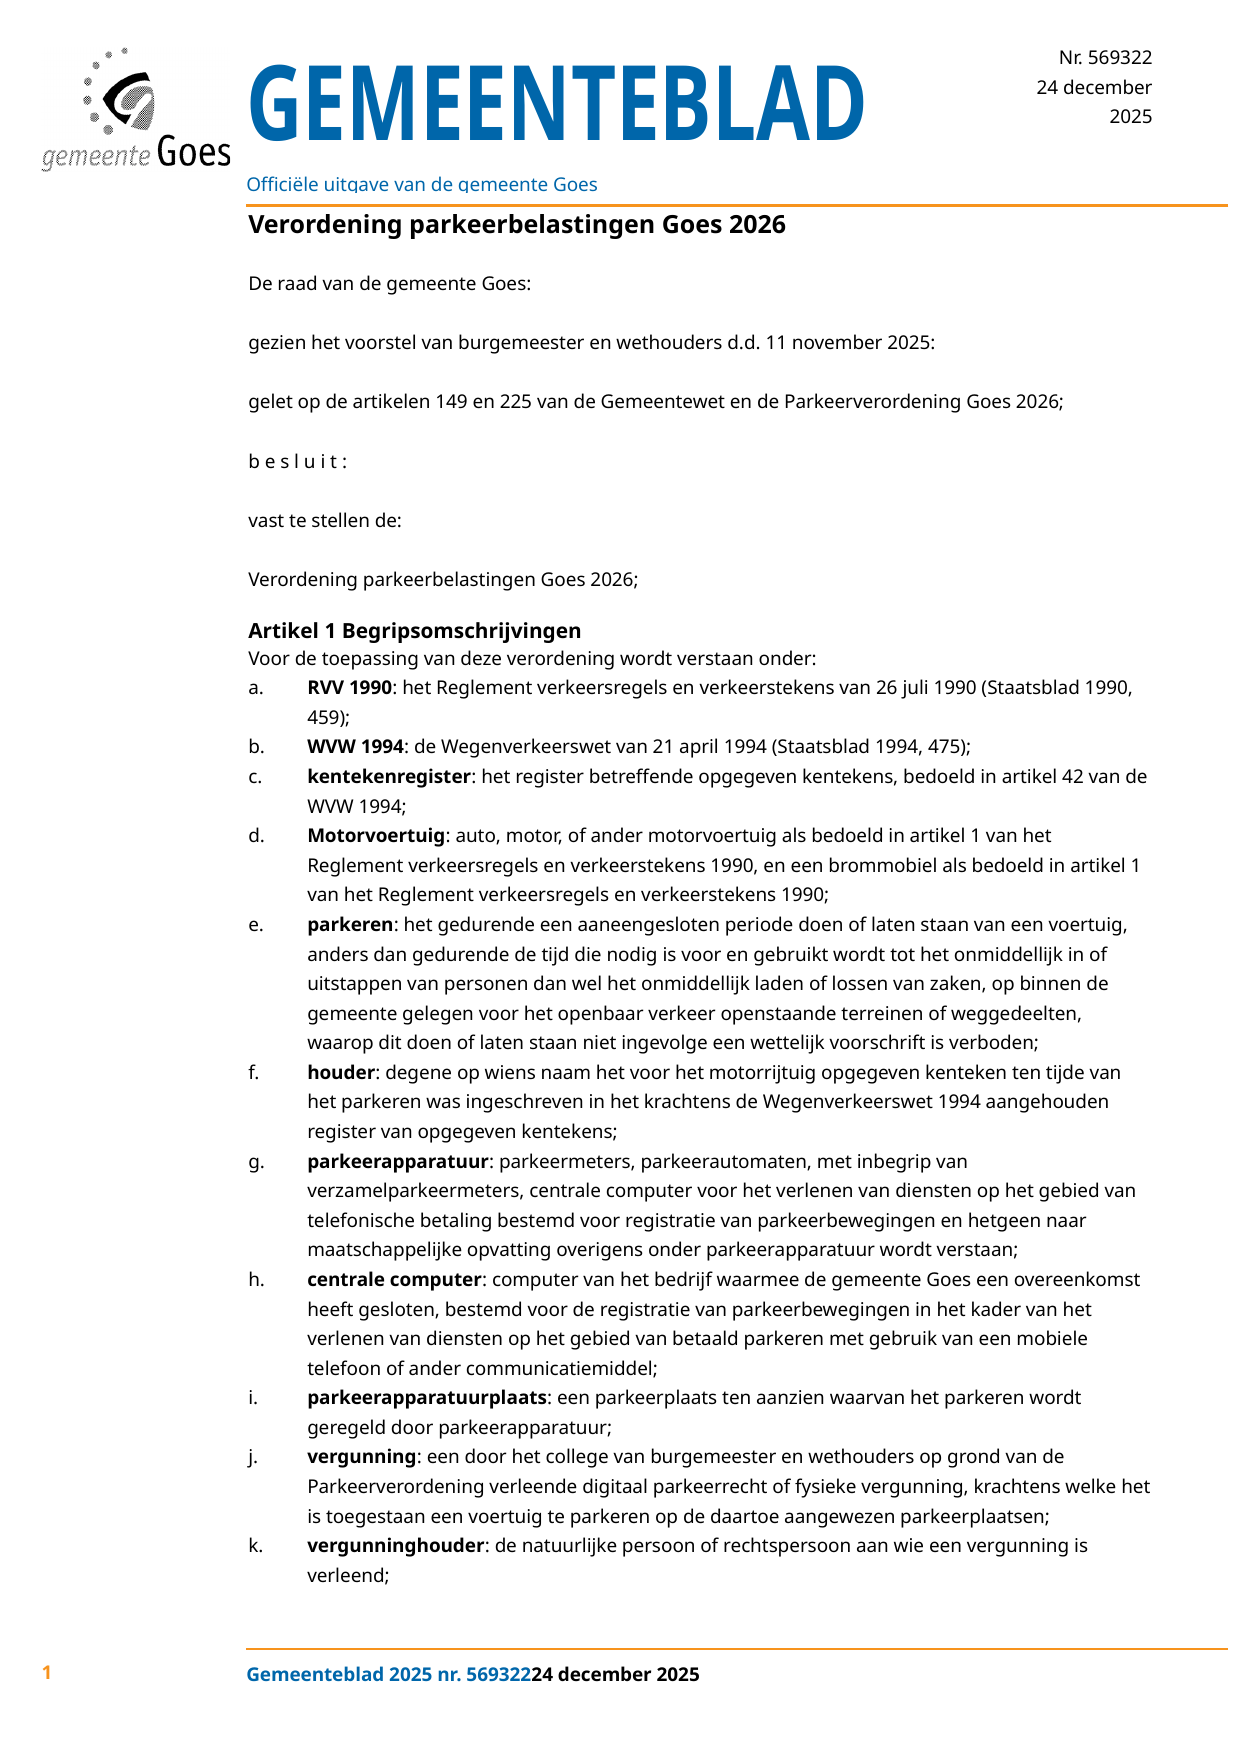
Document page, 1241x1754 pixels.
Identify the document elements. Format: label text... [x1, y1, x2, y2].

text b e s l u i t : [248, 448, 1152, 473]
picture [41, 47, 231, 172]
list parkeerapparatuurplaats: een parkeerplaats ten aanzien waarvan het parkeren wordt geregeld door parkeerapparatuur; [248, 1384, 1152, 1440]
list vergunninghouder: de natuurlijke persoon of rechtspersoon aan wie een vergunning is verleend; [248, 1532, 1152, 1588]
list parkeerapparatuur: parkeermeters, parkeerautomaten, met inbegrip van verzamelparkeermeters, centrale computer voor het verlenen van diensten op het gebied van telefonische betaling bestemd voor registratie van parkeerbewegingen en hetgeen naar maatschappelijke opvatting overigens onder parkeerapparatuur wordt verstaan; [248, 1148, 1152, 1262]
list centrale computer: computer van het bedrijf waarmee de gemeente Goes een overeenkomst heeft gesloten, bestemd voor de registratie van parkeerbewegingen in het kader van het verlenen van diensten op het gebied van betaald parkeren met gebruik van een mobiele telefoon of ander communicatiemiddel; [248, 1266, 1152, 1381]
list houder: degene op wiens naam het voor het motorrijtuig opgegeven kenteken ten tijde van het parkeren was ingeschreven in het krachtens de Wegenverkeerswet 1994 aangehouden register van opgegeven kentekens; [248, 1059, 1152, 1144]
text De raad van de gemeente Goes: [248, 270, 1152, 296]
text vast te stellen de: [248, 507, 1152, 533]
text Verordening parkeerbelastingen Goes 2026 [248, 207, 1152, 241]
list WVW 1994: de Wegenverkeerswet van 21 april 1994 (Staatsblad 1994, 475); [248, 734, 1152, 759]
list kentekenregister: het register betreffende opgegeven kentekens, bedoeld in artikel 42 van de WVW 1994; [248, 763, 1152, 819]
text Artikel 1 Begripsomschrijvingen [248, 617, 1152, 645]
text gelet op de artikelen 149 en 225 van de Gemeentewet en de Parkeerverordening Goes 2026; [248, 389, 1152, 414]
text gezien het voorstel van burgemeester en wethouders d.d. 11 november 2025: [248, 329, 1152, 355]
text Voor de toepassing van deze verordening wordt verstaan onder: [248, 645, 1152, 671]
list Motorvoertuig: auto, motor, of ander motorvoertuig als bedoeld in artikel 1 van het Reglement verkeersregels en verkeerstekens 1990, en een brommobiel als bedoeld in artikel 1 van het Reglement verkeersregels en verkeerstekens 1990; [248, 822, 1152, 907]
text Verordening parkeerbelastingen Goes 2026; [248, 566, 1152, 592]
list vergunning: een door het college van burgemeester en wethouders op grond van de Parkeerverordening verleende digitaal parkeerrecht of fysieke vergunning, krachtens welke het is toegestaan een voertuig te parkeren op de daartoe aangewezen parkeerplaatsen; [248, 1444, 1152, 1529]
list parkeren: het gedurende een aaneengesloten periode doen of laten staan van een voertuig, anders dan gedurende de tijd die nodig is voor en gebruikt wordt tot het onmiddellijk in of uitstappen van personen dan wel het onmiddellijk laden of lossen van zaken, op binnen de gemeente gelegen voor het openbaar verkeer openstaande terreinen of weggedeelten, waarop dit doen of laten staan niet ingevolge een wettelijk voorschrift is verboden; [248, 911, 1152, 1055]
list RVV 1990: het Reglement verkeersregels en verkeerstekens van 26 juli 1990 (Staatsblad 1990, 459); [248, 674, 1152, 730]
